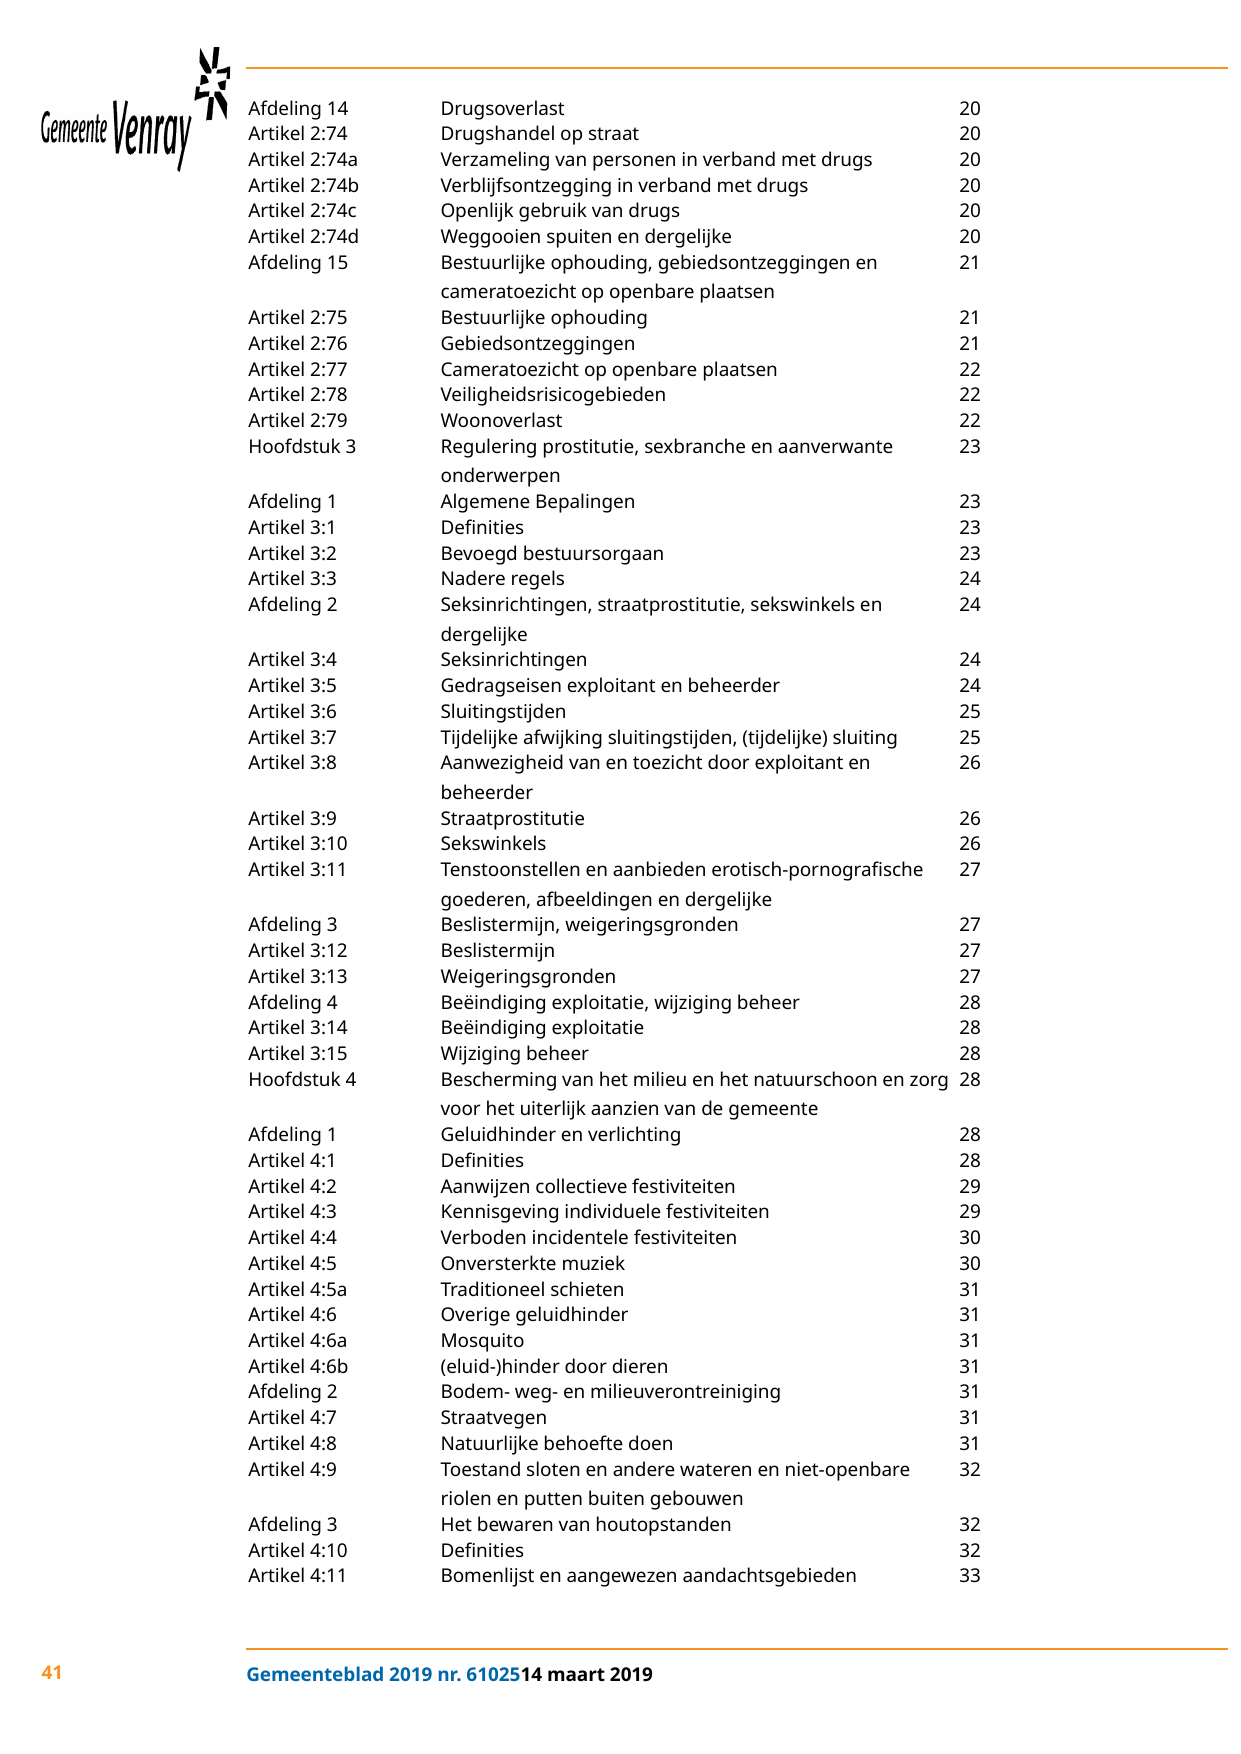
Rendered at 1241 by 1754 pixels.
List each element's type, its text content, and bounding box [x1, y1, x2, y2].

table_cell 25 [959, 724, 1152, 749]
table_cell 31 [959, 1276, 1152, 1301]
table_cell 30 [959, 1250, 1152, 1276]
table_cell Artikel 3:2 [248, 540, 440, 566]
table_cell Gedragseisen exploitant en beheerder [440, 673, 959, 698]
table_cell Regulering prostitutie, sexbranche en aanverwante onderwerpen [440, 433, 959, 488]
table_cell Artikel 2:77 [248, 356, 440, 382]
table_cell Artikel 4:6a [248, 1327, 440, 1353]
table_cell Artikel 3:9 [248, 805, 440, 831]
table_cell Artikel 4:2 [248, 1173, 440, 1198]
table_cell 20 [959, 224, 1152, 249]
table_cell Artikel 4:5 [248, 1250, 440, 1276]
table_cell Sekswinkels [440, 831, 959, 856]
table_cell Artikel 4:10 [248, 1537, 440, 1563]
table_cell 32 [959, 1456, 1152, 1511]
table_cell 30 [959, 1224, 1152, 1250]
table_cell 23 [959, 433, 1152, 488]
table_cell 24 [959, 673, 1152, 698]
table_cell Mosquito [440, 1327, 959, 1353]
picture [41, 47, 231, 172]
table_cell Beslistermijn [440, 938, 959, 963]
table_cell (eluid-)hinder door dieren [440, 1353, 959, 1379]
table_cell 20 [959, 121, 1152, 146]
table_cell Artikel 2:78 [248, 382, 440, 407]
table_cell Afdeling 1 [248, 1121, 440, 1147]
table_cell Artikel 3:14 [248, 1015, 440, 1040]
table_cell Toestand sloten en andere wateren en niet-openbare riolen en putten buiten gebouwen [440, 1456, 959, 1511]
table_cell 21 [959, 249, 1152, 304]
table_cell Afdeling 3 [248, 1511, 440, 1537]
table_cell Gebiedsontzeggingen [440, 330, 959, 356]
table_cell Artikel 4:6 [248, 1301, 440, 1327]
table_cell Artikel 2:74b [248, 172, 440, 198]
table_cell Aanwezigheid van en toezicht door exploitant en beheerder [440, 750, 959, 805]
table_cell 31 [959, 1404, 1152, 1430]
table_cell Bodem- weg- en milieuverontreiniging [440, 1379, 959, 1404]
table_cell Sluitingstijden [440, 698, 959, 724]
table_cell 23 [959, 514, 1152, 540]
table_cell Nadere regels [440, 566, 959, 591]
table_cell Openlijk gebruik van drugs [440, 198, 959, 223]
table_cell Artikel 3:8 [248, 750, 440, 805]
table_cell Traditioneel schieten [440, 1276, 959, 1301]
table_cell Artikel 4:7 [248, 1404, 440, 1430]
table_cell Algemene Bepalingen [440, 489, 959, 514]
table_cell Artikel 2:79 [248, 408, 440, 433]
table_cell Afdeling 3 [248, 912, 440, 937]
table_cell Beëindiging exploitatie, wijziging beheer [440, 989, 959, 1014]
table_cell Afdeling 1 [248, 489, 440, 514]
table_cell Bestuurlijke ophouding, gebiedsontzeggingen en cameratoezicht op openbare plaatsen [440, 249, 959, 304]
table_cell 31 [959, 1379, 1152, 1404]
table_cell 20 [959, 172, 1152, 198]
table_cell 28 [959, 1147, 1152, 1173]
table_cell Wijziging beheer [440, 1040, 959, 1066]
table_cell Beslistermijn, weigeringsgronden [440, 912, 959, 937]
table_cell 22 [959, 356, 1152, 382]
table_cell 24 [959, 647, 1152, 672]
table_cell 27 [959, 938, 1152, 963]
table_cell Afdeling 4 [248, 989, 440, 1014]
table_cell 28 [959, 989, 1152, 1014]
table_cell 32 [959, 1537, 1152, 1563]
table_cell Definities [440, 1537, 959, 1563]
table_cell Onversterkte muziek [440, 1250, 959, 1276]
table_cell Beëindiging exploitatie [440, 1015, 959, 1040]
table_cell 27 [959, 963, 1152, 989]
table_cell 33 [959, 1563, 1152, 1588]
table_cell Definities [440, 514, 959, 540]
table_cell Artikel 3:3 [248, 566, 440, 591]
table_cell 24 [959, 591, 1152, 647]
table_cell Het bewaren van houtopstanden [440, 1511, 959, 1537]
table_cell 25 [959, 698, 1152, 724]
table_cell Drugshandel op straat [440, 121, 959, 146]
table_cell Artikel 3:1 [248, 514, 440, 540]
table_cell 24 [959, 566, 1152, 591]
table_cell Seksinrichtingen [440, 647, 959, 672]
table_cell 28 [959, 1066, 1152, 1121]
table_cell 31 [959, 1327, 1152, 1353]
table_cell Artikel 3:6 [248, 698, 440, 724]
table_cell 27 [959, 912, 1152, 937]
table_cell Artikel 4:4 [248, 1224, 440, 1250]
table_cell Artikel 2:74a [248, 146, 440, 172]
table_cell 22 [959, 382, 1152, 407]
table_cell 26 [959, 831, 1152, 856]
table_cell Bestuurlijke ophouding [440, 305, 959, 330]
table_cell Artikel 4:5a [248, 1276, 440, 1301]
table_cell Verboden incidentele festiviteiten [440, 1224, 959, 1250]
table_cell Seksinrichtingen, straatprostitutie, sekswinkels en dergelijke [440, 591, 959, 647]
table_cell Artikel 3:10 [248, 831, 440, 856]
table_cell Hoofdstuk 3 [248, 433, 440, 488]
table_cell 20 [959, 95, 1152, 121]
table_cell 31 [959, 1430, 1152, 1456]
table_cell Hoofdstuk 4 [248, 1066, 440, 1121]
table_cell Straatvegen [440, 1404, 959, 1430]
table_cell 21 [959, 330, 1152, 356]
table_cell Artikel 2:74d [248, 224, 440, 249]
table_cell Cameratoezicht op openbare plaatsen [440, 356, 959, 382]
table_cell Artikel 3:12 [248, 938, 440, 963]
table_cell Afdeling 2 [248, 591, 440, 647]
table_cell Weggooien spuiten en dergelijke [440, 224, 959, 249]
table_cell 27 [959, 856, 1152, 912]
table_cell 20 [959, 146, 1152, 172]
table_cell Afdeling 15 [248, 249, 440, 304]
table_cell Aanwijzen collectieve festiviteiten [440, 1173, 959, 1198]
table_cell Tenstoonstellen en aanbieden erotisch-pornografische goederen, afbeeldingen en dergelijke [440, 856, 959, 912]
table_cell Artikel 4:1 [248, 1147, 440, 1173]
table_cell Afdeling 2 [248, 1379, 440, 1404]
table_cell Bescherming van het milieu en het natuurschoon en zorg voor het uiterlijk aanzien van de gemeente [440, 1066, 959, 1121]
table_cell Kennisgeving individuele festiviteiten [440, 1199, 959, 1224]
table_cell 31 [959, 1353, 1152, 1379]
table_cell Artikel 2:74 [248, 121, 440, 146]
table_cell Artikel 3:15 [248, 1040, 440, 1066]
table_cell Natuurlijke behoefte doen [440, 1430, 959, 1456]
table_cell Artikel 4:9 [248, 1456, 440, 1511]
table_cell Straatprostitutie [440, 805, 959, 831]
table_cell Afdeling 14 [248, 95, 440, 121]
table_cell 23 [959, 489, 1152, 514]
table_cell Bomenlijst en aangewezen aandachtsgebieden [440, 1563, 959, 1588]
table_cell 26 [959, 750, 1152, 805]
table_cell 23 [959, 540, 1152, 566]
table_cell Artikel 4:8 [248, 1430, 440, 1456]
table_cell Woonoverlast [440, 408, 959, 433]
table_cell Weigeringsgronden [440, 963, 959, 989]
table_cell 22 [959, 408, 1152, 433]
table_cell Verzameling van personen in verband met drugs [440, 146, 959, 172]
table_cell Artikel 2:76 [248, 330, 440, 356]
table_cell Artikel 2:75 [248, 305, 440, 330]
table_cell Artikel 4:11 [248, 1563, 440, 1588]
table_cell Veiligheidsrisicogebieden [440, 382, 959, 407]
table_cell 28 [959, 1040, 1152, 1066]
table_cell Verblijfsontzegging in verband met drugs [440, 172, 959, 198]
table_cell Artikel 4:3 [248, 1199, 440, 1224]
table_cell 32 [959, 1511, 1152, 1537]
table_cell Artikel 3:11 [248, 856, 440, 912]
table_cell 20 [959, 198, 1152, 223]
table_cell 21 [959, 305, 1152, 330]
table_cell Geluidhinder en verlichting [440, 1121, 959, 1147]
table_cell Artikel 2:74c [248, 198, 440, 223]
table_cell 29 [959, 1199, 1152, 1224]
table_cell Artikel 4:6b [248, 1353, 440, 1379]
table_cell Artikel 3:13 [248, 963, 440, 989]
table_cell 29 [959, 1173, 1152, 1198]
table_cell Drugsoverlast [440, 95, 959, 121]
table_cell Overige geluidhinder [440, 1301, 959, 1327]
table_cell 31 [959, 1301, 1152, 1327]
table_cell 26 [959, 805, 1152, 831]
table_cell Artikel 3:5 [248, 673, 440, 698]
table_cell 28 [959, 1121, 1152, 1147]
table_cell Artikel 3:7 [248, 724, 440, 749]
table_cell Definities [440, 1147, 959, 1173]
table_cell 28 [959, 1015, 1152, 1040]
table_cell Bevoegd bestuursorgaan [440, 540, 959, 566]
table_cell Tijdelijke afwijking sluitingstijden, (tijdelijke) sluiting [440, 724, 959, 749]
table_cell Artikel 3:4 [248, 647, 440, 672]
